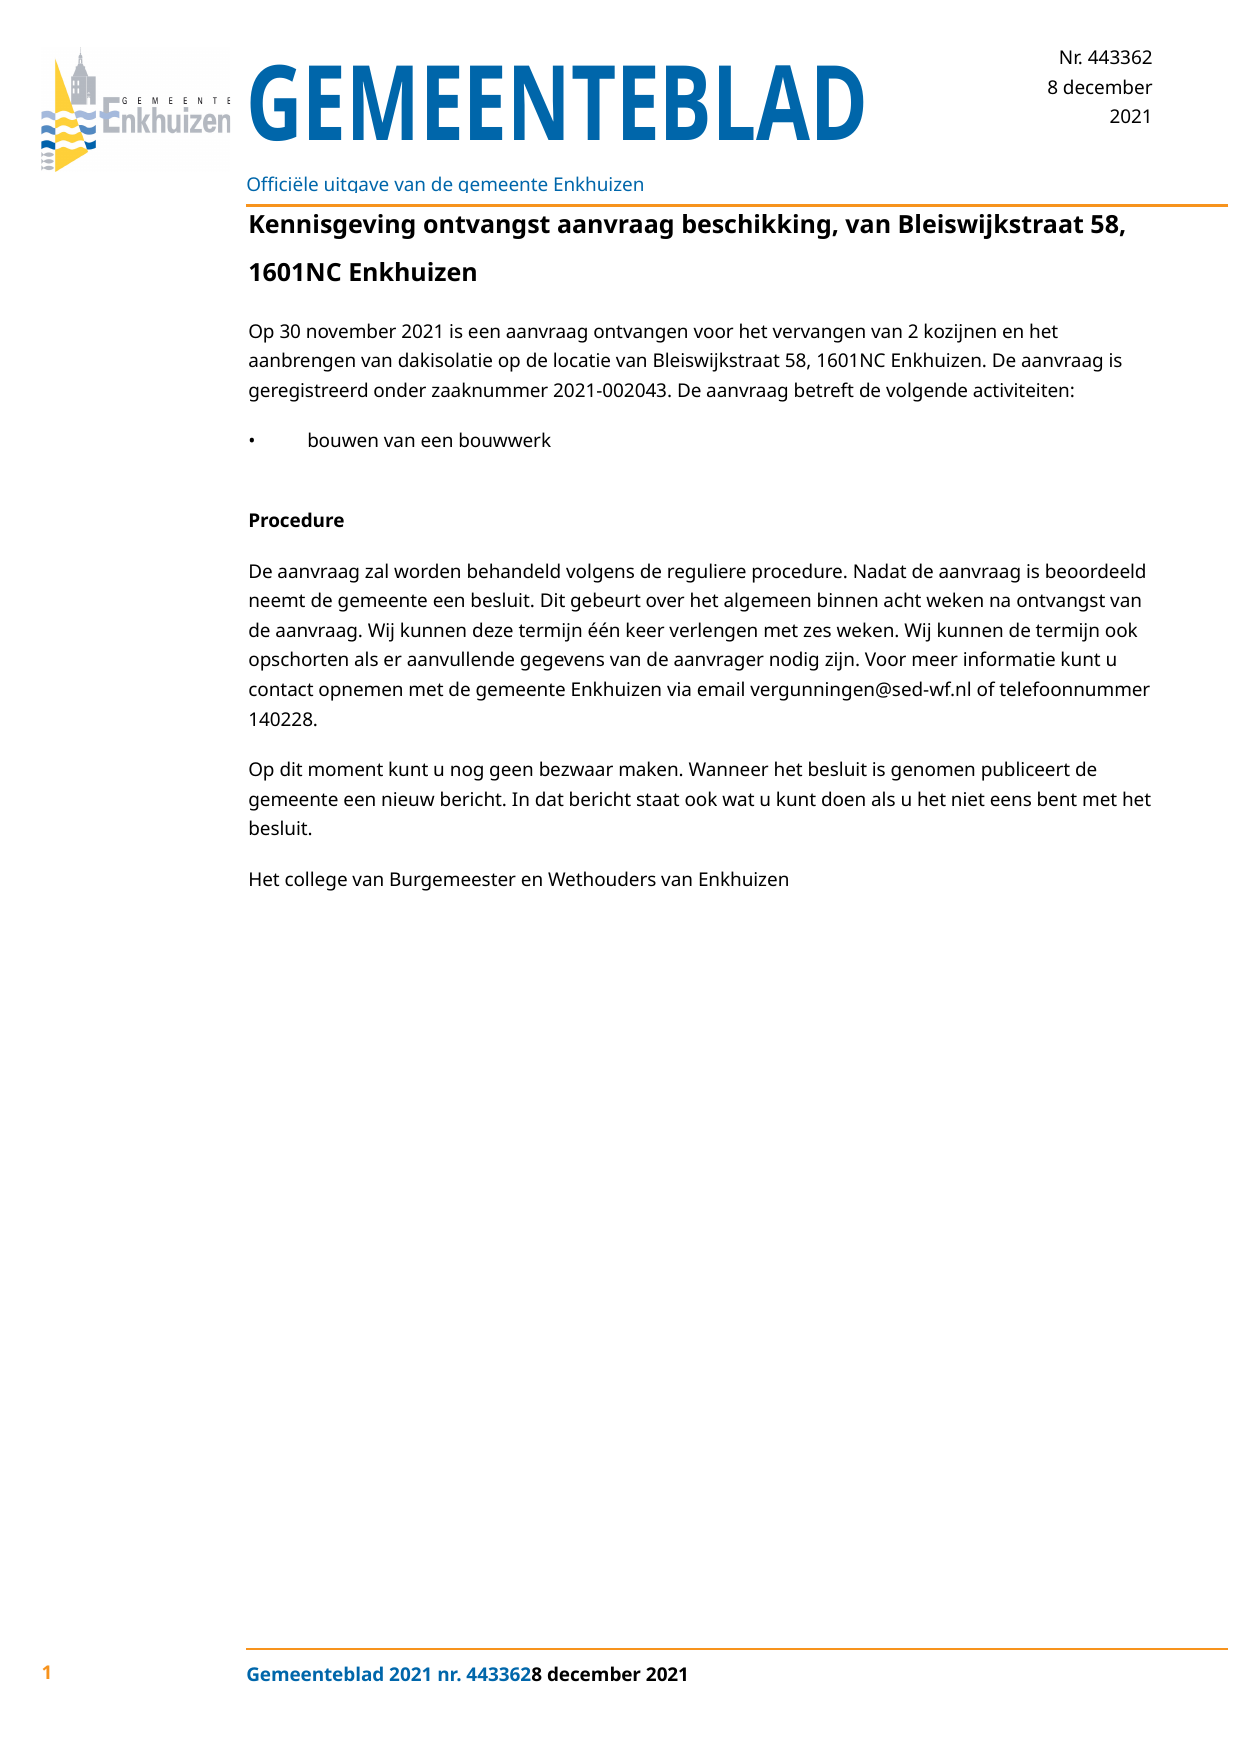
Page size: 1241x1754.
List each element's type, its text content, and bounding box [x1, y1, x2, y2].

text Kennisgeving ontvangst aanvraag beschikking, van Bleiswijkstraat 58, 1601NC Enkhuizen [248, 207, 1152, 288]
text De aanvraag zal worden behandeld volgens de reguliere procedure. Nadat de aanvraag is beoordeeld neemt de gemeente een besluit. Dit gebeurt over het algemeen binnen acht weken na ontvangst van de aanvraag. Wij kunnen deze termijn één keer verlengen met zes weken. Wij kunnen de termijn ook opschorten als er aanvullende gegevens van de aanvrager nodig zijn. Voor meer informatie kunt u contact opnemen met de gemeente Enkhuizen via email vergunningen@sed-wf.nl of telefoonnummer 140228. [248, 558, 1152, 732]
list bouwen van een bouwwerk [248, 427, 1152, 453]
text Op 30 november 2021 is een aanvraag ontvangen voor het vervangen van 2 kozijnen en het aanbrengen van dakisolatie op de locatie van Bleiswijkstraat 58, 1601NC Enkhuizen. De aanvraag is geregistreerd onder zaaknummer 2021-002043. De aanvraag betreft de volgende activiteiten: [248, 318, 1152, 403]
text Procedure [248, 507, 1152, 533]
text Op dit moment kunt u nog geen bezwaar maken. Wanneer het besluit is genomen publiceert de gemeente een nieuw bericht. In dat bericht staat ook wat u kunt doen als u het niet eens bent met het besluit. [248, 756, 1152, 841]
picture [41, 47, 231, 172]
text Het college van Burgemeester en Wethouders van Enkhuizen [248, 866, 1152, 892]
